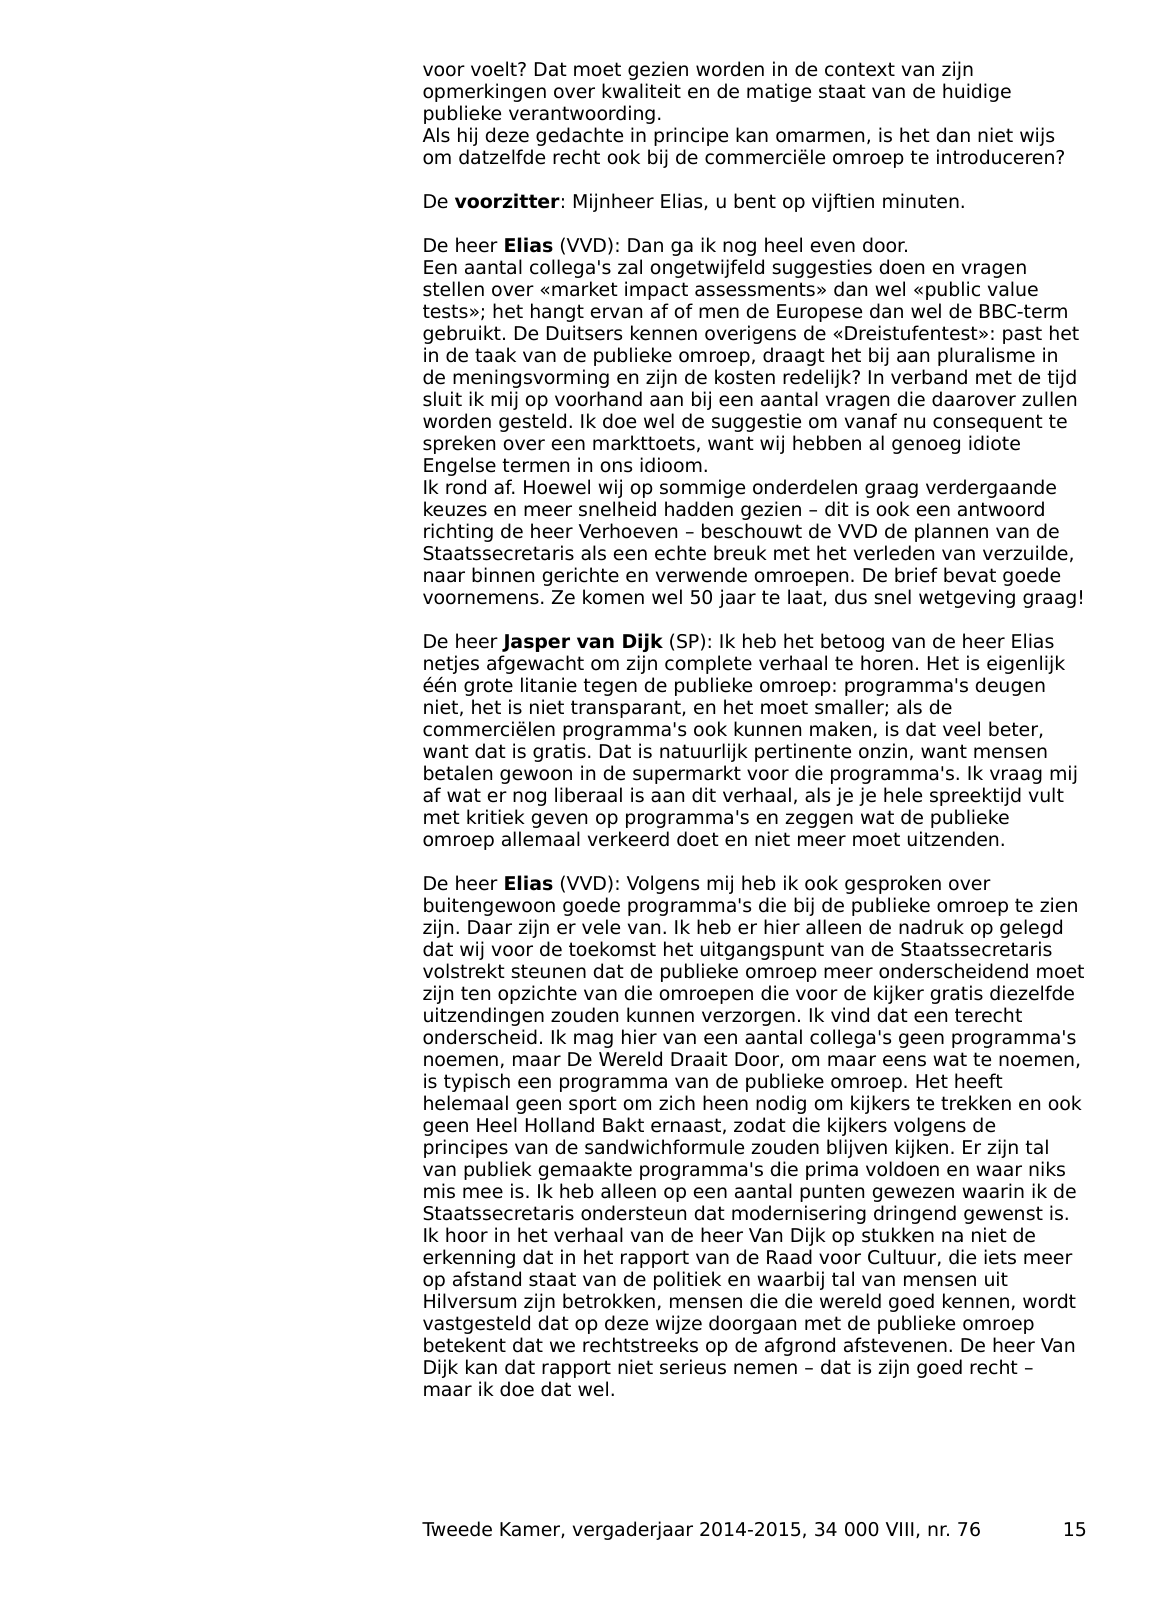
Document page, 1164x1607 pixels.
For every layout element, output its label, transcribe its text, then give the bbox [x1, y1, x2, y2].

text De heer Jasper van Dijk (SP): Ik heb het betoog van de heer Elias netjes afgewacht om zijn complete verhaal te horen. Het is eigenlijk één grote litanie tegen de publieke omroep: programma's deugen niet, het is niet transparant, en het moet smaller; als de commerciëlen programma's ook kunnen maken, is dat veel beter, want dat is gratis. Dat is natuurlijk pertinente onzin, want mensen betalen gewoon in de supermarkt voor die programma's. Ik vraag mij af wat er nog liberaal is aan dit verhaal, als je je hele spreektijd vult met kritiek geven op programma's en zeggen wat de publieke omroep allemaal verkeerd doet en niet meer moet uitzenden. [422, 631, 1087, 851]
text De heer Elias (VVD): Volgens mij heb ik ook gesproken over buitengewoon goede programma's die bij de publieke omroep te zien zijn. Daar zijn er vele van. Ik heb er hier alleen de nadruk op gelegd dat wij voor de toekomst het uitgangspunt van de Staatssecretaris volstrekt steunen dat de publieke omroep meer onderscheidend moet zijn ten opzichte van die omroepen die voor de kijker gratis diezelfde uitzendingen zouden kunnen verzorgen. Ik vind dat een terecht onderscheid. Ik mag hier van een aantal collega's geen programma's noemen, maar De Wereld Draait Door, om maar eens wat te noemen, is typisch een programma van de publieke omroep. Het heeft helemaal geen sport om zich heen nodig om kijkers te trekken en ook geen Heel Holland Bakt ernaast, zodat die kijkers volgens de principes van de sandwichformule zouden blijven kijken. Er zijn tal van publiek gemaakte programma's die prima voldoen en waar niks mis mee is. Ik heb alleen op een aantal punten gewezen waarin ik de Staatssecretaris ondersteun dat modernisering dringend gewenst is. Ik hoor in het verhaal van de heer Van Dijk op stukken na niet de erkenning dat in het rapport van de Raad voor Cultuur, die iets meer op afstand staat van de politiek en waarbij tal van mensen uit Hilversum zijn betrokken, mensen die die wereld goed kennen, wordt vastgesteld dat op deze wijze doorgaan met de publieke omroep betekent dat we rechtstreeks op de afgrond afstevenen. De heer Van Dijk kan dat rapport niet serieus nemen – dat is zijn goed recht – maar ik doe dat wel. [422, 873, 1087, 1401]
text Ik rond af. Hoewel wij op sommige onderdelen graag verdergaande keuzes en meer snelheid hadden gezien – dit is ook een antwoord richting de heer Verhoeven – beschouwt de VVD de plannen van de Staatssecretaris als een echte breuk met het verleden van verzuilde, naar binnen gerichte en verwende omroepen. De brief bevat goede voornemens. Ze komen wel 50 jaar te laat, dus snel wetgeving graag! [422, 477, 1087, 609]
text Een aantal collega's zal ongetwijfeld suggesties doen en vragen stellen over «market impact assessments» dan wel «public value tests»; het hangt ervan af of men de Europese dan wel de BBC-term gebruikt. De Duitsers kennen overigens de «Dreistufentest»: past het in de taak van de publieke omroep, draagt het bij aan pluralisme in de meningsvorming en zijn de kosten redelijk? In verband met de tijd sluit ik mij op voorhand aan bij een aantal vragen die daarover zullen worden gesteld. Ik doe wel de suggestie om vanaf nu consequent te spreken over een markttoets, want wij hebben al genoeg idiote Engelse termen in ons idioom. [422, 257, 1087, 477]
text Als hij deze gedachte in principe kan omarmen, is het dan niet wijs om datzelfde recht ook bij de commerciële omroep te introduceren? [422, 125, 1087, 169]
text voor voelt? Dat moet gezien worden in de context van zijn opmerkingen over kwaliteit en de matige staat van de huidige publieke verantwoording. [422, 59, 1087, 125]
text De voorzitter: Mijnheer Elias, u bent op vijftien minuten. [422, 191, 1087, 213]
text De heer Elias (VVD): Dan ga ik nog heel even door. [422, 235, 1087, 257]
